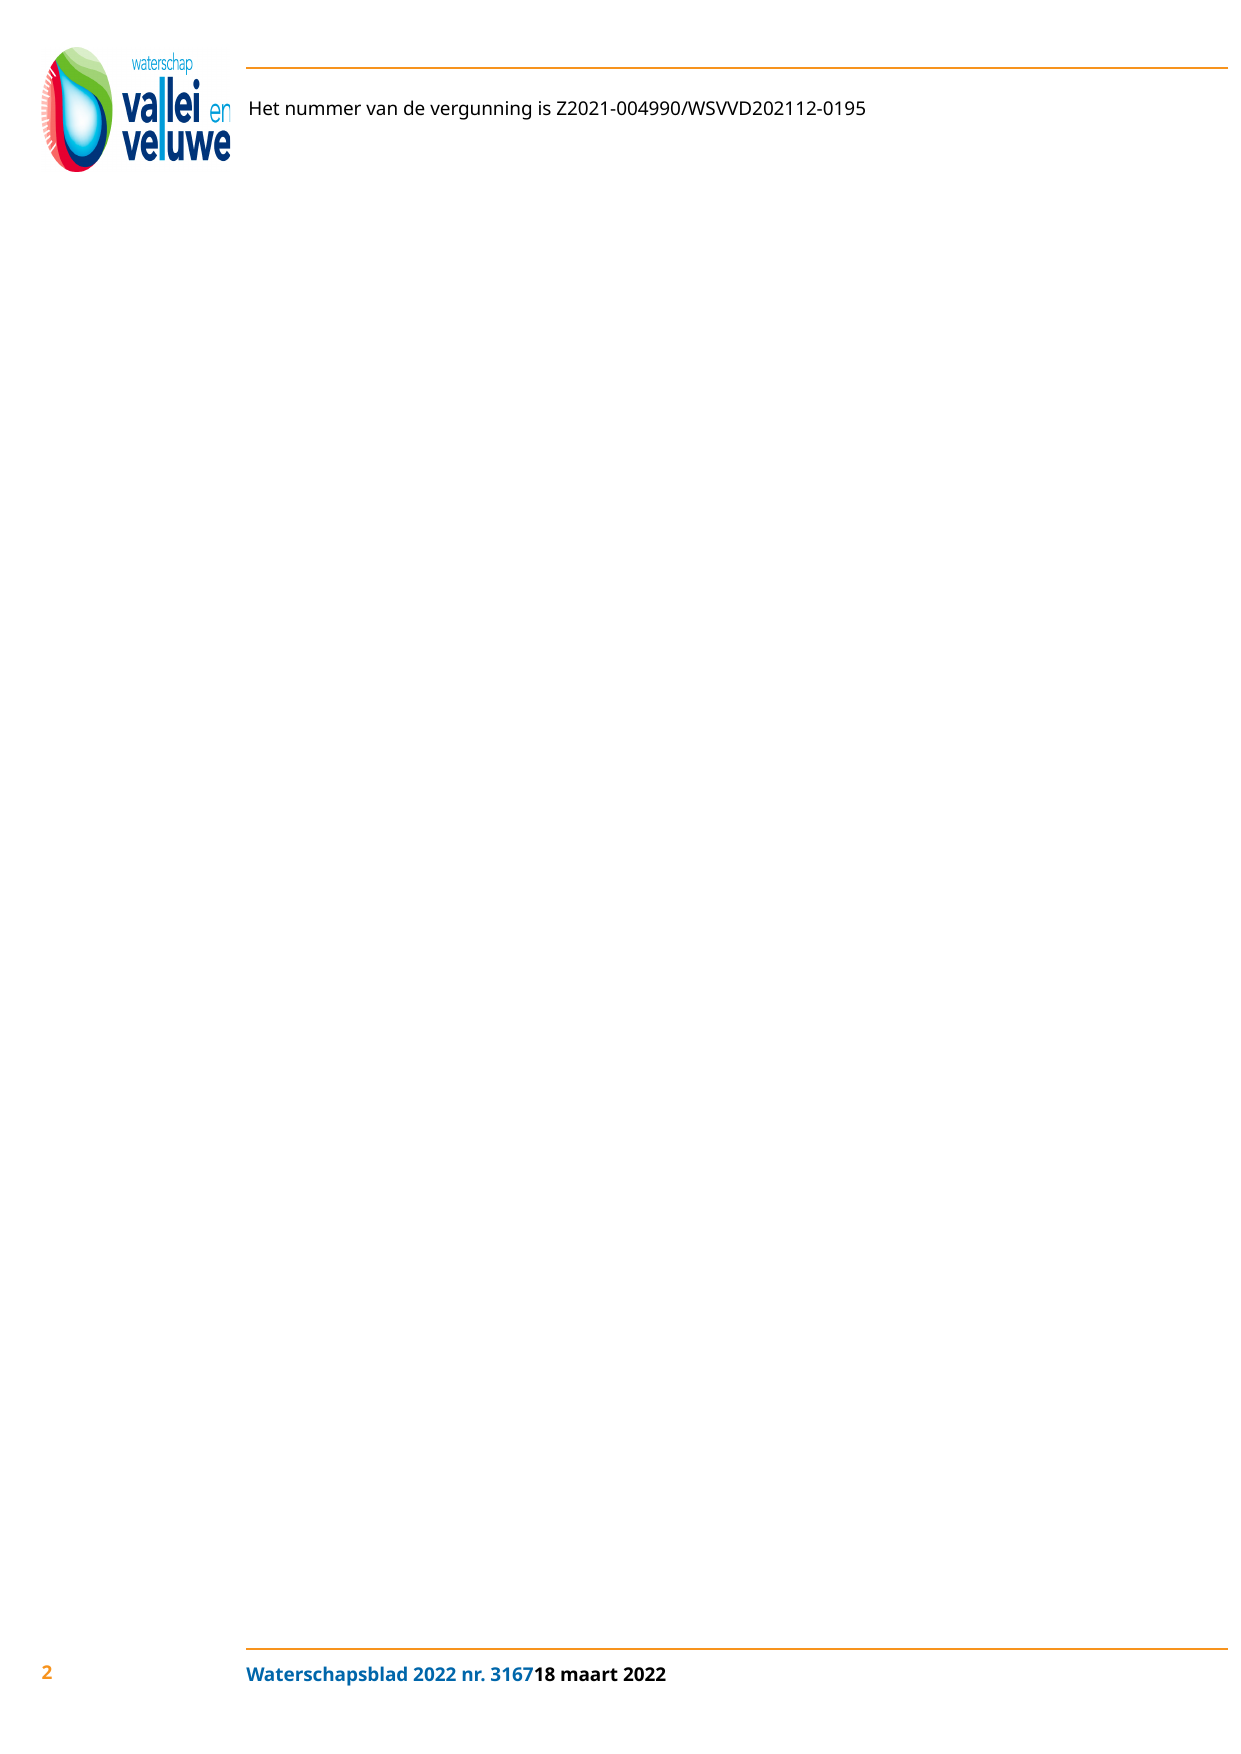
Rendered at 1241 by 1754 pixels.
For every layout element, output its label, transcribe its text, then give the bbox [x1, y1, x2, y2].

text Het nummer van de vergunning is Z2021-004990/WSVVD202112-0195 [248, 95, 1152, 121]
picture [41, 47, 231, 172]
